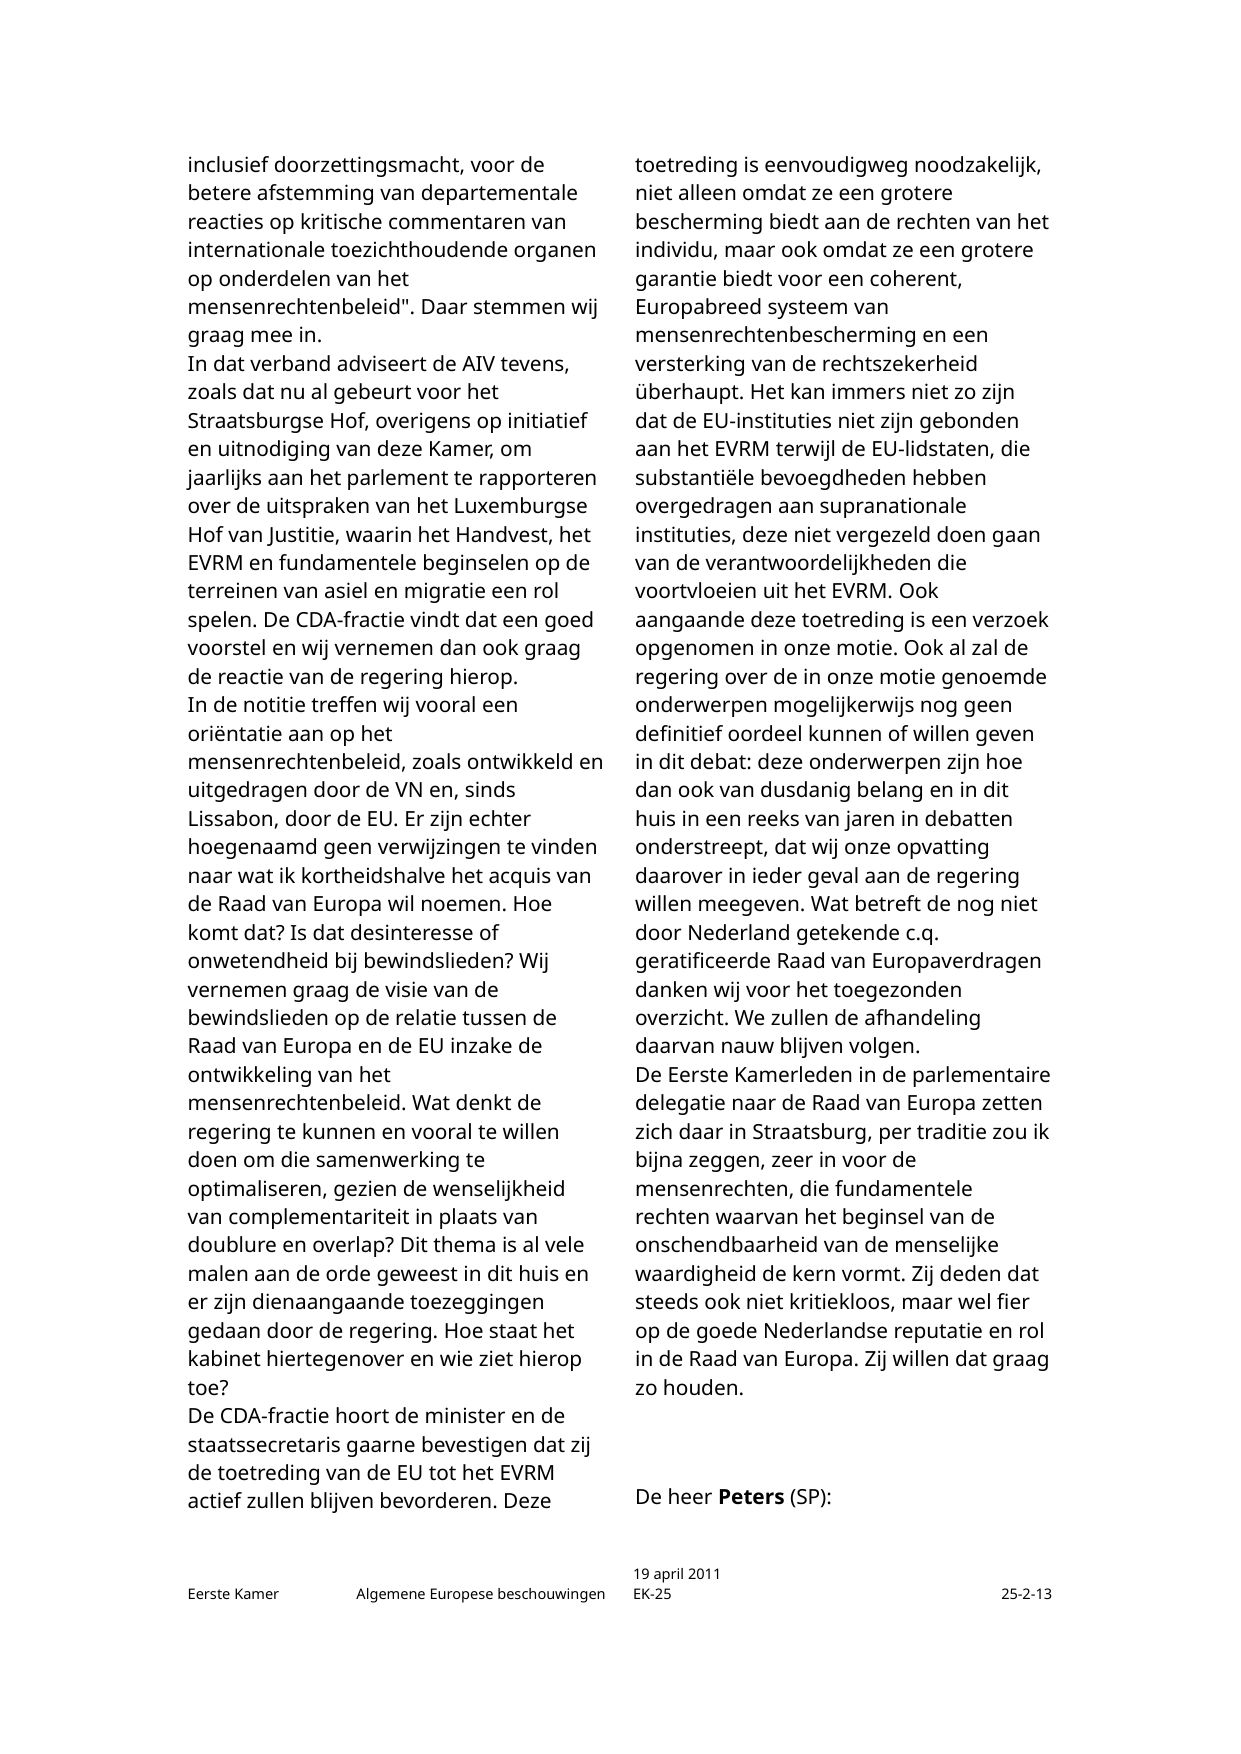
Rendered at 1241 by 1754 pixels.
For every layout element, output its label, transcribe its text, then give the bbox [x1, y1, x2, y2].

text In de notitie treffen wij vooral een oriëntatie aan op het mensenrechtenbeleid, zoals ontwikkeld en uitgedragen door de VN en, sinds Lissabon, door de EU. Er zijn echter hoegenaamd geen verwijzingen te vinden naar wat ik kortheidshalve het acquis van de Raad van Europa wil noemen. Hoe komt dat? Is dat desinteresse of onwetendheid bij bewindslieden? Wij vernemen graag de visie van de bewindslieden op de relatie tussen de Raad van Europa en de EU inzake de ontwikkeling van het mensenrechtenbeleid. Wat denkt de regering te kunnen en vooral te willen doen om die samenwerking te optimaliseren, gezien de wenselijkheid van complementariteit in plaats van doublure en overlap? Dit thema is al vele malen aan de orde geweest in dit huis en er zijn dienaangaande toezeggingen gedaan door de regering. Hoe staat het kabinet hiertegenover en wie ziet hierop toe? [187, 690, 605, 1401]
text toetreding is eenvoudigweg noodzakelijk, niet alleen omdat ze een grotere bescherming biedt aan de rechten van het individu, maar ook omdat ze een grotere garantie biedt voor een coherent, Europabreed systeem van mensenrechtenbescherming en een versterking van de rechtszekerheid überhaupt. Het kan immers niet zo zijn dat de EU-instituties niet zijn gebonden aan het EVRM terwijl de EU-lidstaten, die substantiële bevoegdheden hebben overgedragen aan supranationale instituties, deze niet vergezeld doen gaan van de verantwoordelijkheden die voortvloeien uit het EVRM. Ook aangaande deze toetreding is een verzoek opgenomen in onze motie. Ook al zal de regering over de in onze motie genoemde onderwerpen mogelijkerwijs nog geen definitief oordeel kunnen of willen geven in dit debat: deze onderwerpen zijn hoe dan ook van dusdanig belang en in dit huis in een reeks van jaren in debatten onderstreept, dat wij onze opvatting daarover in ieder geval aan de regering willen meegeven. Wat betreft de nog niet door Nederland getekende c.q. geratificeerde Raad van Europaverdragen danken wij voor het toegezonden overzicht. We zullen de afhandeling daarvan nauw blijven volgen. [635, 150, 1053, 1060]
text inclusief doorzettingsmacht, voor de betere afstemming van departementale reacties op kritische commentaren van internationale toezichthoudende organen op onderdelen van het mensenrechtenbeleid". Daar stemmen wij graag mee in. [187, 150, 605, 349]
text De CDA-fractie hoort de minister en de staatssecretaris gaarne bevestigen dat zij de toetreding van de EU tot het EVRM actief zullen blijven bevorderen. Deze [187, 1401, 605, 1515]
text  [635, 1431, 1053, 1460]
text De heer Peters (SP): [635, 1482, 1053, 1511]
text In dat verband adviseert de AIV tevens, zoals dat nu al gebeurt voor het Straatsburgse Hof, overigens op initiatief en uitnodiging van deze Kamer, om jaarlijks aan het parlement te rapporteren over de uitspraken van het Luxemburgse Hof van Justitie, waarin het Handvest, het EVRM en fundamentele beginselen op de terreinen van asiel en migratie een rol spelen. De CDA-fractie vindt dat een goed voorstel en wij vernemen dan ook graag de reactie van de regering hierop. [187, 349, 605, 690]
text De Eerste Kamerleden in de parlementaire delegatie naar de Raad van Europa zetten zich daar in Straatsburg, per traditie zou ik bijna zeggen, zeer in voor de mensenrechten, die fundamentele rechten waarvan het beginsel van de onschendbaarheid van de menselijke waardigheid de kern vormt. Zij deden dat steeds ook niet kritiekloos, maar wel fier op de goede Nederlandse reputatie en rol in de Raad van Europa. Zij willen dat graag zo houden. [635, 1060, 1053, 1401]
